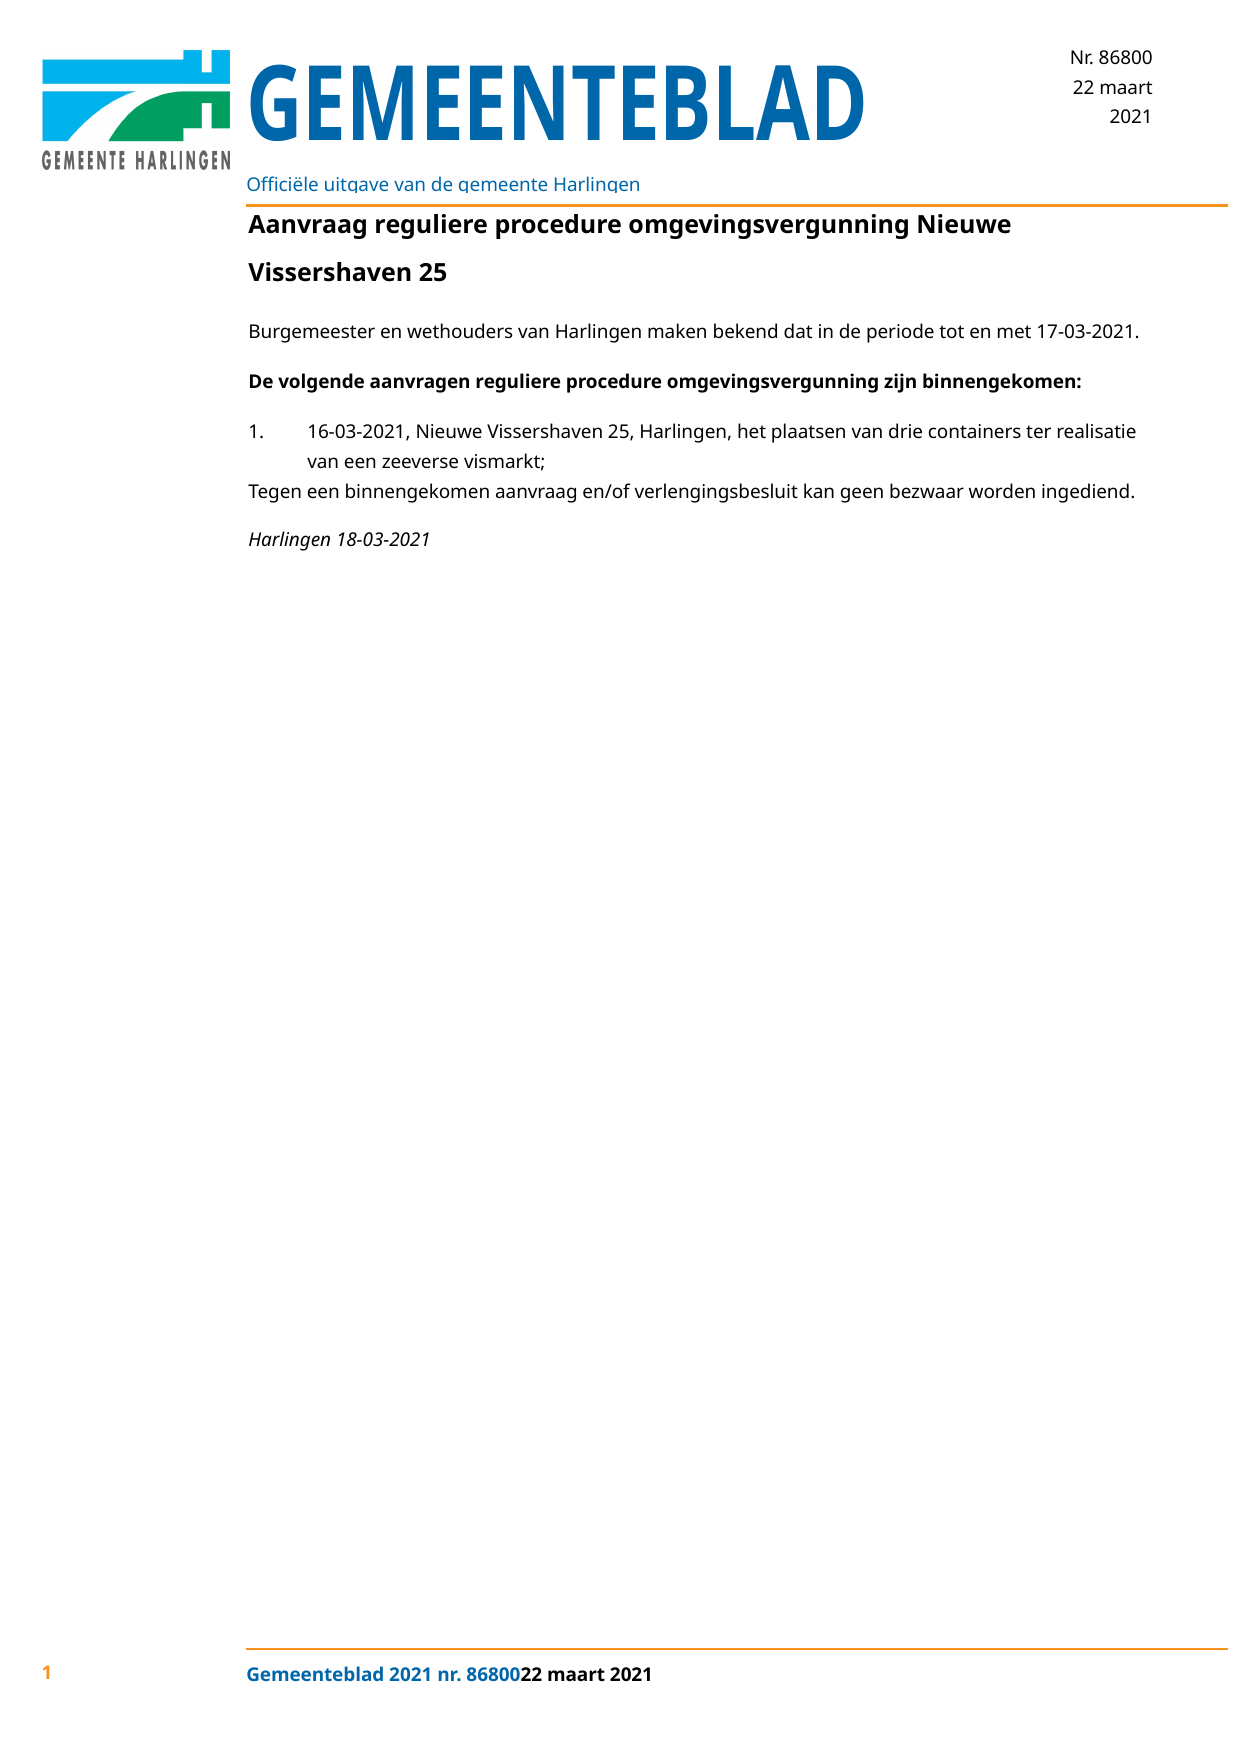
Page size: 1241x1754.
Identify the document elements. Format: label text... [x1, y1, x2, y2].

text De volgende aanvragen reguliere procedure omgevingsvergunning zijn binnengekomen: [248, 368, 1152, 394]
text Burgemeester en wethouders van Harlingen maken bekend dat in de periode tot en met 17-03-2021. [248, 318, 1152, 344]
text Aanvraag reguliere procedure omgevingsvergunning Nieuwe Vissershaven 25 [248, 207, 1152, 288]
picture [41, 47, 231, 172]
text Tegen een binnengekomen aanvraag en/of verlengingsbesluit kan geen bezwaar worden ingediend. [248, 478, 1152, 504]
list 16-03-2021, Nieuwe Vissershaven 25, Harlingen, het plaatsen van drie containers ter realisatie van een zeeverse vismarkt; [248, 419, 1152, 474]
text Harlingen 18-03-2021 [248, 526, 1152, 551]
